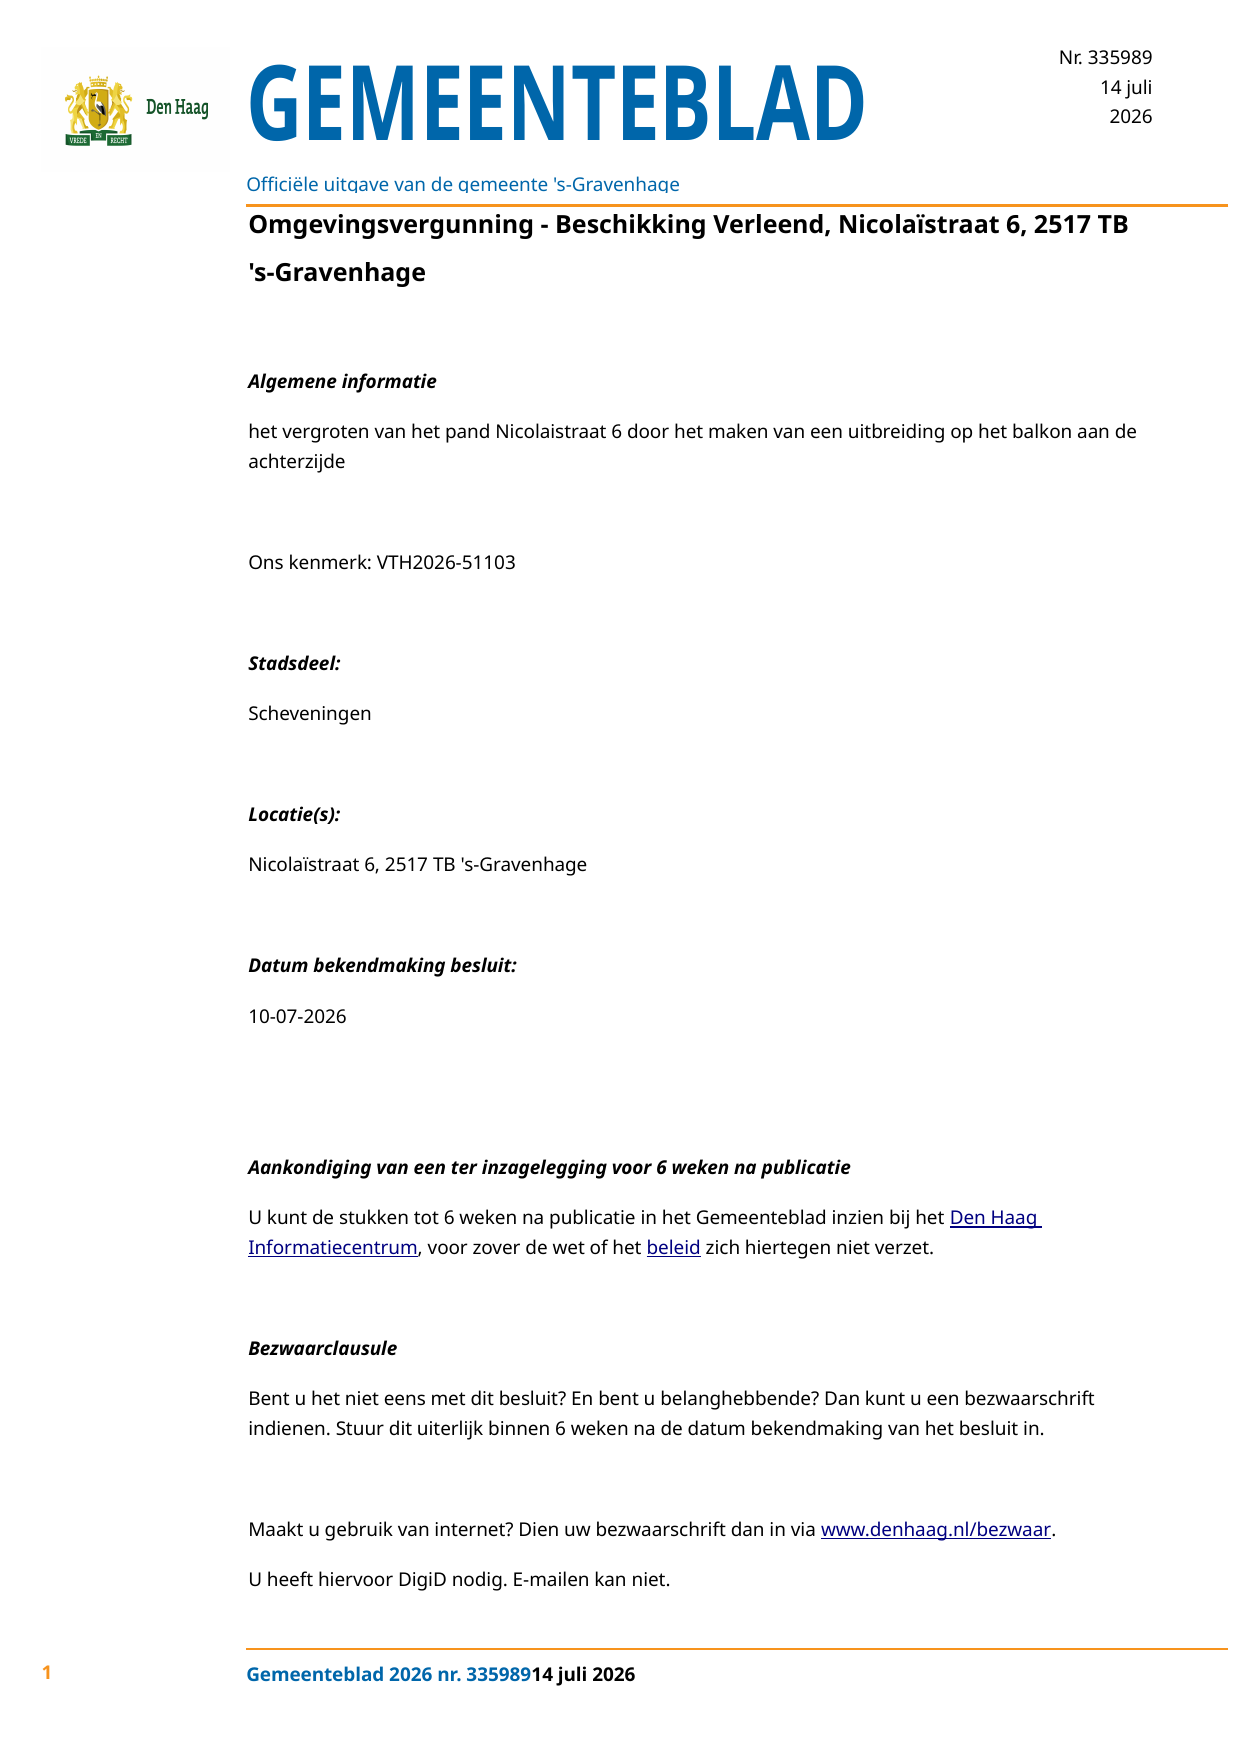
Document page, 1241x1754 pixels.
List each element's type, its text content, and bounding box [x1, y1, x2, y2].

text Ons kenmerk: VTH2026-51103 [248, 549, 1152, 575]
text Algemene informatie [248, 368, 1152, 394]
text Aankondiging van een ter inzagelegging voor 6 weken na publicatie [248, 1154, 1152, 1180]
text Omgevingsvergunning - Beschikking Verleend, Nicolaïstraat 6, 2517 TB 's-Gravenhage [248, 207, 1152, 288]
text Bezwaarclausule [248, 1335, 1152, 1361]
text Locatie(s): [248, 801, 1152, 827]
text Datum bekendmaking besluit: [248, 952, 1152, 978]
text het vergroten van het pand Nicolaistraat 6 door het maken van een uitbreiding op het balkon aan de achterzijde [248, 419, 1152, 474]
text Scheveningen [248, 700, 1152, 726]
text U heeft hiervoor DigiD nodig. E-mailen kan niet. [248, 1566, 1152, 1592]
text Nicolaïstraat 6, 2517 TB 's-Gravenhage [248, 852, 1152, 877]
text U kunt de stukken tot 6 weken na publicatie in het Gemeenteblad inzien bij het Den Haag Informatiecentrum, voor zover de wet of het beleid zich hiertegen niet verzet. [248, 1204, 1152, 1260]
text Bent u het niet eens met dit besluit? En bent u belanghebbende? Dan kunt u een bezwaarschrift indienen. Stuur dit uiterlijk binnen 6 weken na de datum bekendmaking van het besluit in. [248, 1385, 1152, 1441]
text Maakt u gebruik van internet? Dien uw bezwaarschrift dan in via www.denhaag.nl/bezwaar. [248, 1516, 1152, 1542]
text Stadsdeel: [248, 650, 1152, 676]
picture [41, 47, 231, 172]
text 10-07-2026 [248, 1003, 1152, 1029]
